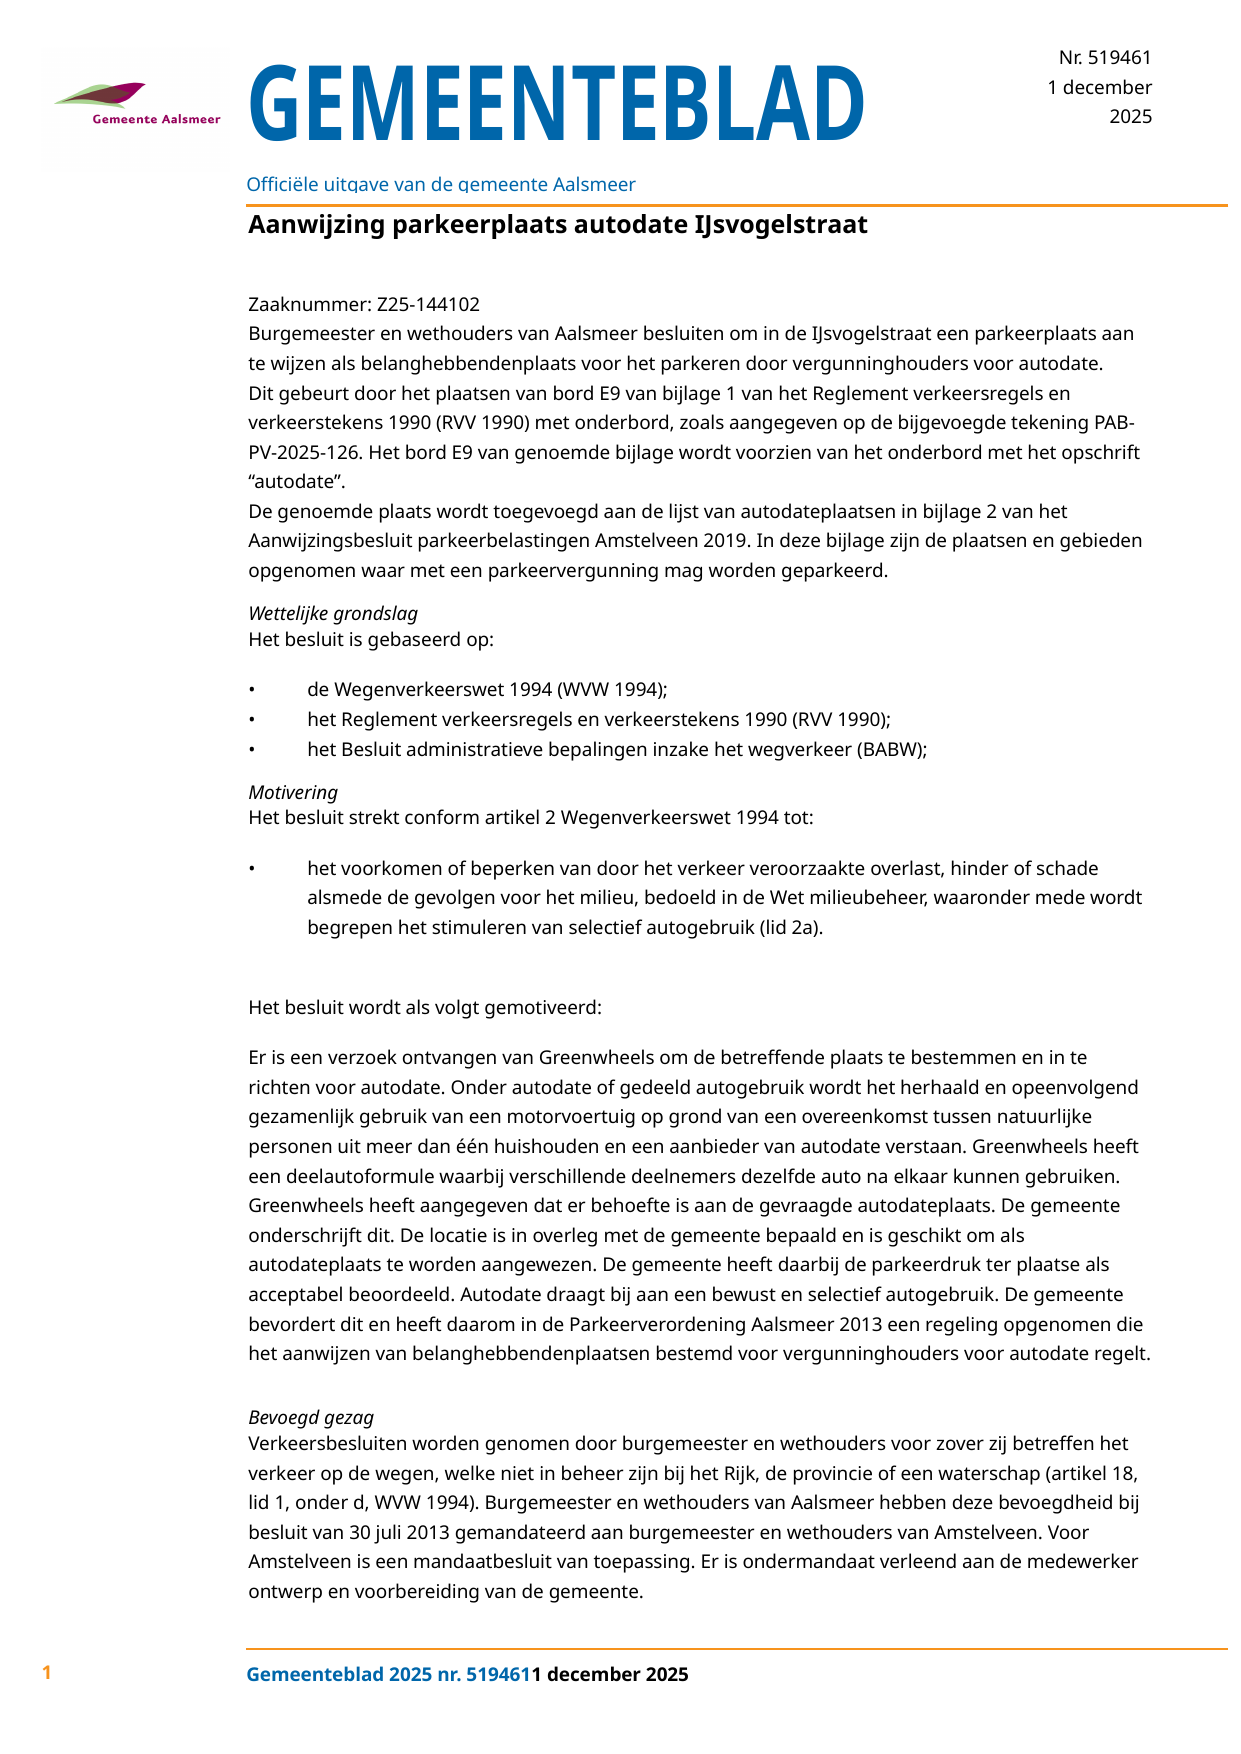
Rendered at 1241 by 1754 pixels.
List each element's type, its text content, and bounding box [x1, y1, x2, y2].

text Dit gebeurt door het plaatsen van bord E9 van bijlage 1 van het Reglement verkeersregels en verkeerstekens 1990 (RVV 1990) met onderbord, zoals aangegeven op de bijgevoegde tekening PAB-PV-2025-126. Het bord E9 van genoemde bijlage wordt voorzien van het onderbord met het opschrift “autodate”. [248, 380, 1152, 494]
text Zaaknummer: Z25-144102 [248, 291, 1152, 317]
text Motivering [248, 779, 1152, 804]
list de Wegenverkeerswet 1994 (WVW 1994); [248, 677, 1152, 702]
text Het besluit is gebaseerd op: [248, 626, 1152, 652]
list het Reglement verkeersregels en verkeerstekens 1990 (RVV 1990); [248, 706, 1152, 732]
text Aanwijzing parkeerplaats autodate IJsvogelstraat [248, 207, 1152, 241]
text Er is een verzoek ontvangen van Greenwheels om de betreffende plaats te bestemmen en in te richten voor autodate. Onder autodate of gedeeld autogebruik wordt het herhaald en opeenvolgend gezamenlijk gebruik van een motorvoertuig op grond van een overeenkomst tussen natuurlijke personen uit meer dan één huishouden en een aanbieder van autodate verstaan. Greenwheels heeft een deelautoformule waarbij verschillende deelnemers dezelfde auto na elkaar kunnen gebruiken. Greenwheels heeft aangegeven dat er behoefte is aan de gevraagde autodateplaats. De gemeente onderschrijft dit. De locatie is in overleg met de gemeente bepaald en is geschikt om als autodateplaats te worden aangewezen. De gemeente heeft daarbij de parkeerdruk ter plaatse als acceptabel beoordeeld. Autodate draagt bij aan een bewust en selectief autogebruik. De gemeente bevordert dit en heeft daarom in de Parkeerverordening Aalsmeer 2013 een regeling opgenomen die het aanwijzen van belanghebbendenplaatsen bestemd voor vergunninghouders voor autodate regelt. [248, 1044, 1152, 1366]
text Wettelijke grondslag [248, 600, 1152, 626]
text Bevoegd gezag [248, 1404, 1152, 1430]
text De genoemde plaats wordt toegevoegd aan de lijst van autodateplaatsen in bijlage 2 van het Aanwijzingsbesluit parkeerbelastingen Amstelveen 2019. In deze bijlage zijn de plaatsen en gebieden opgenomen waar met een parkeervergunning mag worden geparkeerd. [248, 498, 1152, 583]
text Verkeersbesluiten worden genomen door burgemeester en wethouders voor zover zij betreffen het verkeer op de wegen, welke niet in beheer zijn bij het Rijk, de provincie of een waterschap (artikel 18, lid 1, onder d, WVW 1994). Burgemeester en wethouders van Aalsmeer hebben deze bevoegdheid bij besluit van 30 juli 2013 gemandateerd aan burgemeester en wethouders van Amstelveen. Voor Amstelveen is een mandaatbesluit van toepassing. Er is ondermandaat verleend aan de medewerker ontwerp en voorbereiding van de gemeente. [248, 1430, 1152, 1604]
text Het besluit strekt conform artikel 2 Wegenverkeerswet 1994 tot: [248, 804, 1152, 830]
list het voorkomen of beperken van door het verkeer veroorzaakte overlast, hinder of schade alsmede de gevolgen voor het milieu, bedoeld in de Wet milieubeheer, waaronder mede wordt begrepen het stimuleren van selectief autogebruik (lid 2a). [248, 855, 1152, 940]
text Het besluit wordt als volgt gemotiveerd: [248, 994, 1152, 1020]
picture [41, 47, 231, 172]
list het Besluit administratieve bepalingen inzake het wegverkeer (BABW); [248, 736, 1152, 761]
text Burgemeester en wethouders van Aalsmeer besluiten om in de IJsvogelstraat een parkeerplaats aan te wijzen als belanghebbendenplaats voor het parkeren door vergunninghouders voor autodate. [248, 321, 1152, 376]
